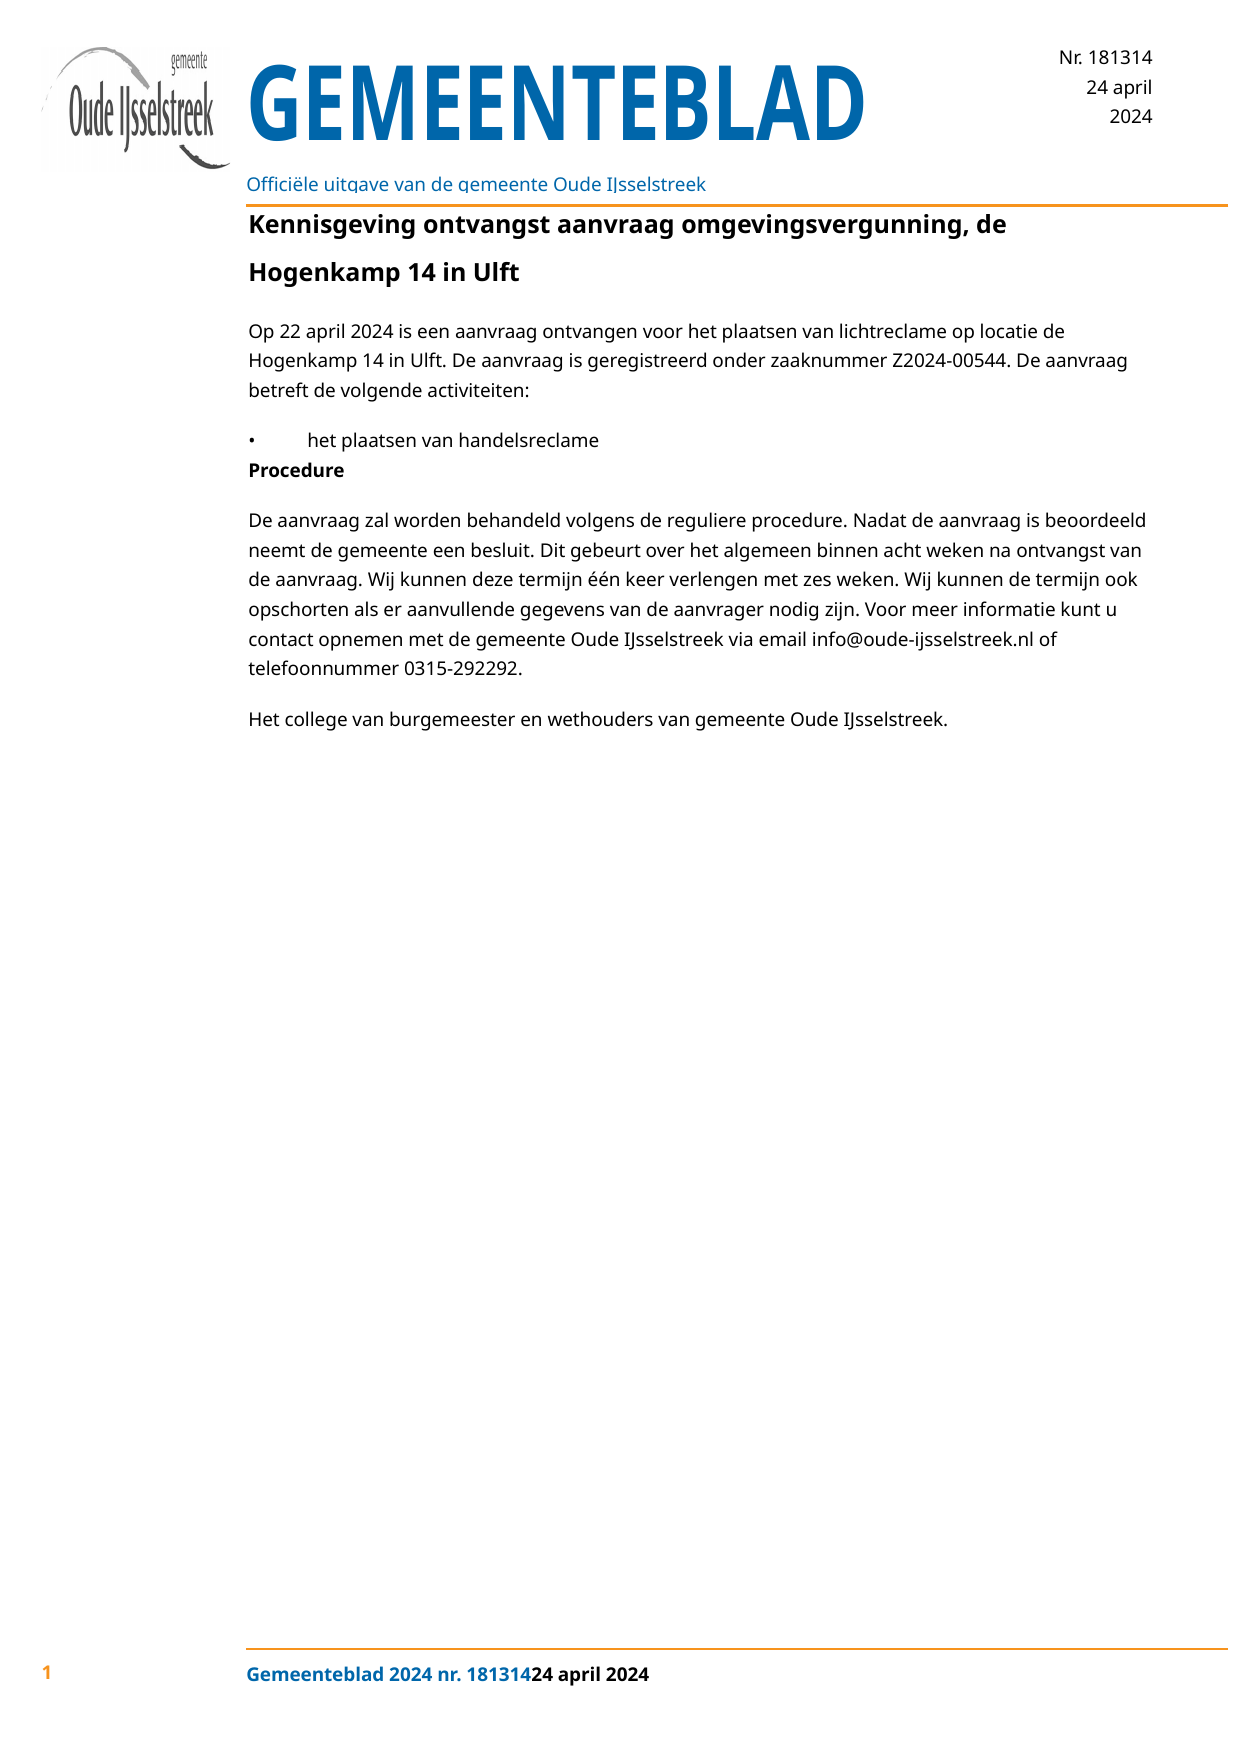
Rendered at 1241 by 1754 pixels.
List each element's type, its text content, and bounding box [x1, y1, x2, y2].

text Het college van burgemeester en wethouders van gemeente Oude IJsselstreek. [248, 706, 1152, 732]
text Kennisgeving ontvangst aanvraag omgevingsvergunning, de Hogenkamp 14 in Ulft [248, 207, 1152, 288]
list het plaatsen van handelsreclame [248, 427, 1152, 453]
picture [41, 47, 231, 172]
text Op 22 april 2024 is een aanvraag ontvangen voor het plaatsen van lichtreclame op locatie de Hogenkamp 14 in Ulft. De aanvraag is geregistreerd onder zaaknummer Z2024-00544. De aanvraag betreft de volgende activiteiten: [248, 318, 1152, 403]
text Procedure [248, 457, 1152, 483]
text De aanvraag zal worden behandeld volgens de reguliere procedure. Nadat de aanvraag is beoordeeld neemt de gemeente een besluit. Dit gebeurt over het algemeen binnen acht weken na ontvangst van de aanvraag. Wij kunnen deze termijn één keer verlengen met zes weken. Wij kunnen de termijn ook opschorten als er aanvullende gegevens van de aanvrager nodig zijn. Voor meer informatie kunt u contact opnemen met de gemeente Oude IJsselstreek via email info@oude-ijsselstreek.nl of telefoonnummer 0315-292292. [248, 507, 1152, 681]
